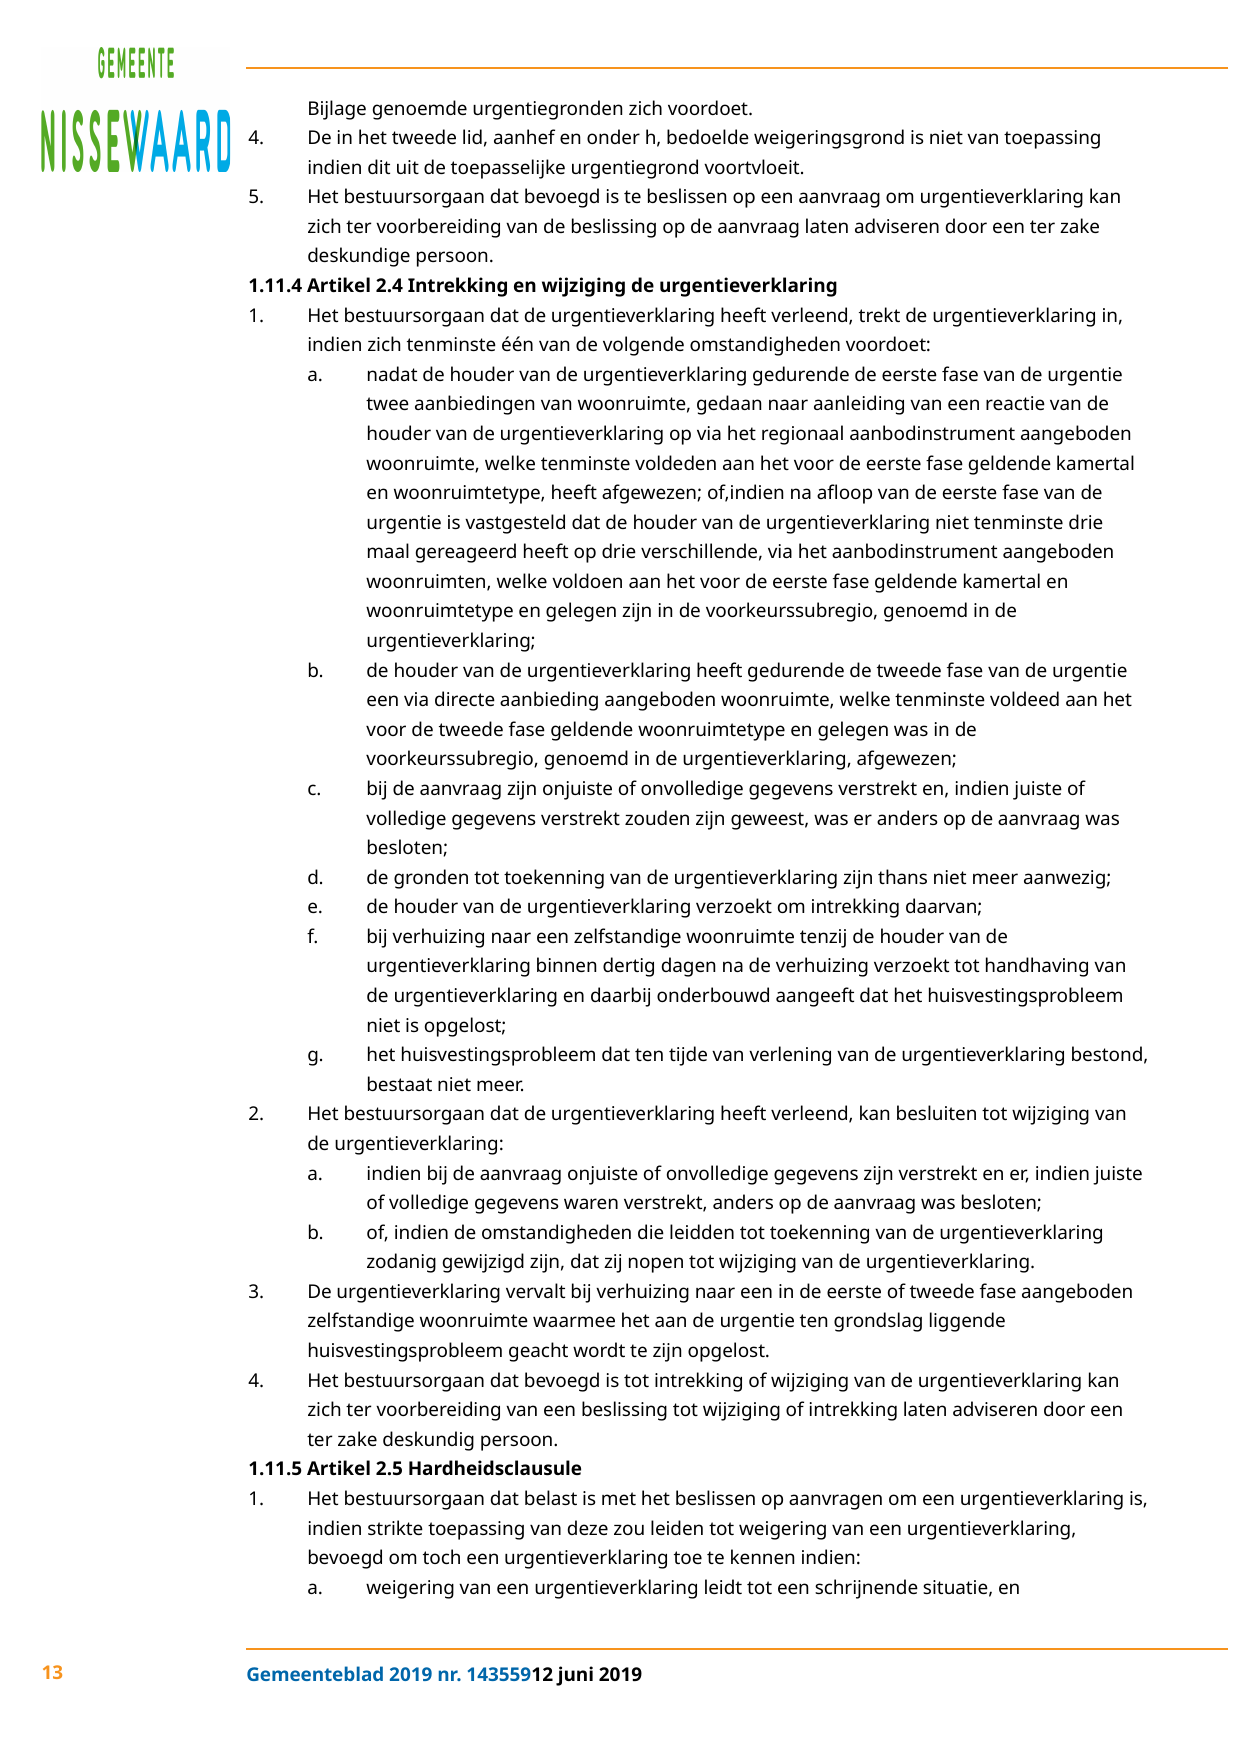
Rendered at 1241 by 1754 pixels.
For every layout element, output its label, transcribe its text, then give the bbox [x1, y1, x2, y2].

picture [176, 157, 187, 172]
picture [41, 47, 231, 172]
picture [222, 122, 227, 160]
text 1.11.4 Artikel 2.4 Intrekking en wijziging de urgentieverklaring [248, 272, 1152, 298]
list Het bestuursorgaan dat belast is met het beslissen op aanvragen om een urgentieverklaring is, indien strikte toepassing van deze zou leiden tot weigering van een urgentieverklaring, bevoegd om toch een urgentieverklaring toe te kennen indien: [248, 1485, 1152, 1570]
list De in het tweede lid, aanhef en onder h, bedoelde weigeringsgrond is niet van toepassing indien dit uit de toepasselijke urgentiegrond voortvloeit. [248, 124, 1152, 180]
list of, indien de omstandigheden die leidden tot toekenning van de urgentieverklaring zodanig gewijzigd zijn, dat zij nopen tot wijziging van de urgentieverklaring. [307, 1219, 1152, 1274]
list weigering van een urgentieverklaring leidt tot een schrijnende situatie, en [307, 1574, 1152, 1600]
list De urgentieverklaring vervalt bij verhuizing naar een in de eerste of tweede fase aangeboden zelfstandige woonruimte waarmee het aan de urgentie ten grondslag liggende huisvestingsprobleem geacht wordt te zijn opgelost. [248, 1278, 1152, 1363]
list de gronden tot toekenning van de urgentieverklaring zijn thans niet meer aanwezig; [307, 864, 1152, 890]
list Het bestuursorgaan dat bevoegd is tot intrekking of wijziging van de urgentieverklaring kan zich ter voorbereiding van een beslissing tot wijziging of intrekking laten adviseren door een ter zake deskundig persoon. [248, 1367, 1152, 1452]
list Het bestuursorgaan dat de urgentieverklaring heeft verleend, trekt de urgentieverklaring in, indien zich tenminste één van de volgende omstandigheden voordoet: [248, 302, 1152, 357]
list de houder van de urgentieverklaring heeft gedurende de tweede fase van de urgentie een via directe aanbieding aangeboden woonruimte, welke tenminste voldeed aan het voor de tweede fase geldende woonruimtetype en gelegen was in de voorkeurssubregio, genoemd in de urgentieverklaring, afgewezen; [307, 657, 1152, 771]
list bij de aanvraag zijn onjuiste of onvolledige gegevens verstrekt en, indien juiste of volledige gegevens verstrekt zouden zijn geweest, was er anders op de aanvraag was besloten; [307, 775, 1152, 860]
list Het bestuursorgaan dat bevoegd is te beslissen op een aanvraag om urgentieverklaring kan zich ter voorbereiding van de beslissing op de aanvraag laten adviseren door een ter zake deskundige persoon. [248, 183, 1152, 268]
picture [200, 151, 206, 172]
list Bijlage genoemde urgentiegronden zich voordoet. [248, 95, 1152, 121]
text 1.11.5 Artikel 2.5 Hardheidsclausule [248, 1456, 1152, 1481]
list bij verhuizing naar een zelfstandige woonruimte tenzij de houder van de urgentieverklaring binnen dertig dagen na de verhuizing verzoekt tot handhaving van de urgentieverklaring en daarbij onderbouwd aangeeft dat het huisvestingsprobleem niet is opgelost; [307, 923, 1152, 1038]
picture [201, 122, 206, 138]
list de houder van de urgentieverklaring verzoekt om intrekking daarvan; [307, 893, 1152, 919]
list het huisvestingsprobleem dat ten tijde van verlening van de urgentieverklaring bestond, bestaat niet meer. [307, 1041, 1152, 1097]
list nadat de houder van de urgentieverklaring gedurende de eerste fase van de urgentie twee aanbiedingen van woonruimte, gedaan naar aanleiding van een reactie van de houder van de urgentieverklaring op via het regionaal aanbodinstrument aangeboden woonruimte, welke tenminste voldeden aan het voor de eerste fase geldende kamertal en woonruimtetype, heeft afgewezen; of,indien na afloop van de eerste fase van de urgentie is vastgesteld dat de houder van de urgentieverklaring niet tenminste drie maal gereageerd heeft op drie verschillende, via het aanbodinstrument aangeboden woonruimten, welke voldoen aan het voor de eerste fase geldende kamertal en woonruimtetype en gelegen zijn in de voorkeurssubregio, genoemd in de urgentieverklaring; [307, 361, 1152, 653]
list indien bij de aanvraag onjuiste of onvolledige gegevens zijn verstrekt en er, indien juiste of volledige gegevens waren verstrekt, anders op de aanvraag was besloten; [307, 1160, 1152, 1215]
list Het bestuursorgaan dat de urgentieverklaring heeft verleend, kan besluiten tot wijziging van de urgentieverklaring: [248, 1101, 1152, 1156]
picture [154, 157, 165, 172]
